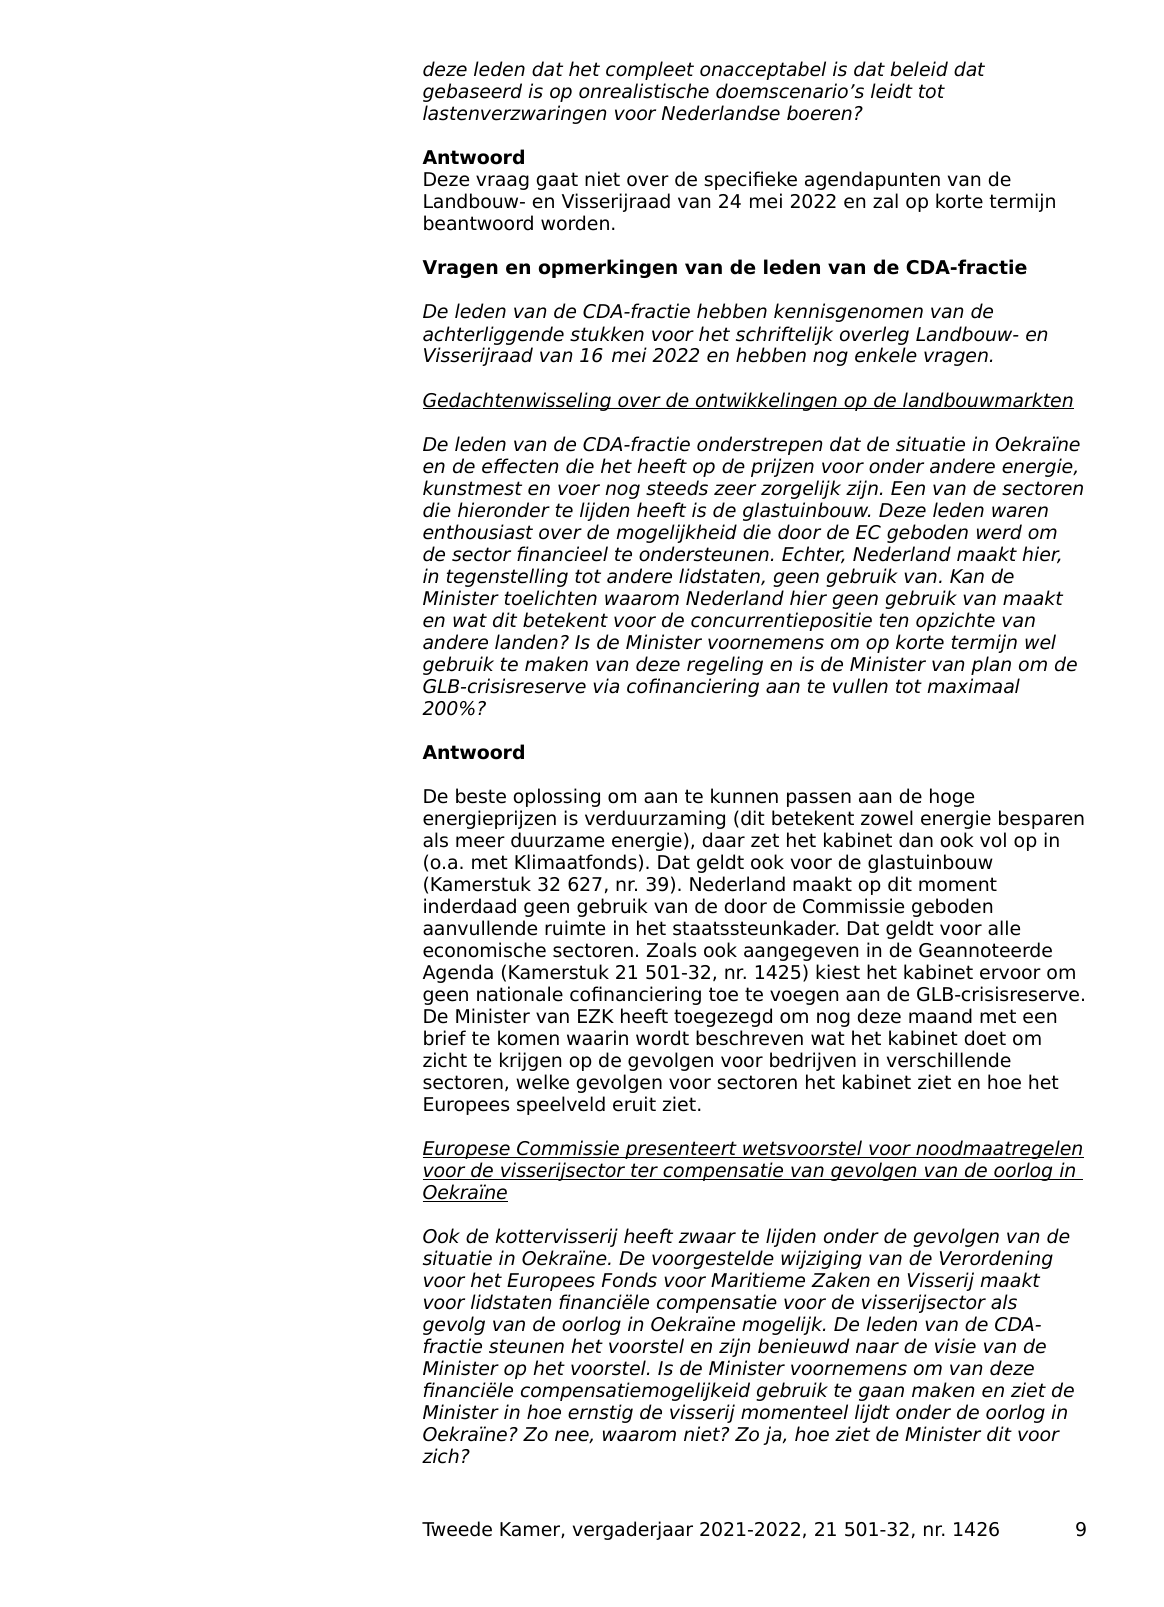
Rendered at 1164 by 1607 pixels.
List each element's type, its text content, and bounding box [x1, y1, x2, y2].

text De leden van de CDA-fractie onderstrepen dat de situatie in Oekraïne en de effecten die het heeft op de prijzen voor onder andere energie, kunstmest en voer nog steeds zeer zorgelijk zijn. Een van de sectoren die hieronder te lijden heeft is de glastuinbouw. Deze leden waren enthousiast over de mogelijkheid die door de EC geboden werd om de sector financieel te ondersteunen. Echter, Nederland maakt hier, in tegenstelling tot andere lidstaten, geen gebruik van. Kan de Minister toelichten waarom Nederland hier geen gebruik van maakt en wat dit betekent voor de concurrentiepositie ten opzichte van andere landen? Is de Minister voornemens om op korte termijn wel gebruik te maken van deze regeling en is de Minister van plan om de GLB-crisisreserve via cofinanciering aan te vullen tot maximaal 200%? [422, 434, 1087, 719]
subtitle Europese Commissie presenteert wetsvoorstel voor noodmaatregelen voor de visserijsector ter compensatie van gevolgen van de oorlog in Oekraïne [422, 1138, 1087, 1204]
text Ook de kottervisserij heeft zwaar te lijden onder de gevolgen van de situatie in Oekraïne. De voorgestelde wijziging van de Verordening voor het Europees Fonds voor Maritieme Zaken en Visserij maakt voor lidstaten financiële compensatie voor de visserijsector als gevolg van de oorlog in Oekraïne mogelijk. De leden van de CDA-fractie steunen het voorstel en zijn benieuwd naar de visie van de Minister op het voorstel. Is de Minister voornemens om van deze financiële compensatiemogelijkeid gebruik te gaan maken en ziet de Minister in hoe ernstig de visserij momenteel lijdt onder de oorlog in Oekraïne? Zo nee, waarom niet? Zo ja, hoe ziet de Minister dit voor zich? [422, 1226, 1087, 1468]
text Deze vraag gaat niet over de specifieke agendapunten van de Landbouw- en Visserijraad van 24 mei 2022 en zal op korte termijn beantwoord worden. [422, 169, 1087, 235]
text deze leden dat het compleet onacceptabel is dat beleid dat gebaseerd is op onrealistische doemscenario’s leidt tot lastenverzwaringen voor Nederlandse boeren? [422, 59, 1087, 125]
subtitle Gedachtenwisseling over de ontwikkelingen op de landbouwmarkten [422, 389, 1087, 412]
text De Minister van EZK heeft toegezegd om nog deze maand met een brief te komen waarin wordt beschreven wat het kabinet doet om zicht te krijgen op de gevolgen voor bedrijven in verschillende sectoren, welke gevolgen voor sectoren het kabinet ziet en hoe het Europees speelveld eruit ziet. [422, 1006, 1087, 1116]
subtitle Antwoord [422, 742, 1087, 764]
text De leden van de CDA-fractie hebben kennisgenomen van de achterliggende stukken voor het schriftelijk overleg Landbouw- en Visserijraad van 16 mei 2022 en hebben nog enkele vragen. [422, 301, 1087, 367]
subtitle Antwoord [422, 147, 1087, 169]
subtitle Vragen en opmerkingen van de leden van de CDA-fractie [422, 257, 1087, 279]
text De beste oplossing om aan te kunnen passen aan de hoge energieprijzen is verduurzaming (dit betekent zowel energie besparen als meer duurzame energie), daar zet het kabinet dan ook vol op in (o.a. met Klimaatfonds). Dat geldt ook voor de glastuinbouw (Kamerstuk 32 627, nr. 39). Nederland maakt op dit moment inderdaad geen gebruik van de door de Commissie geboden aanvullende ruimte in het staatssteunkader. Dat geldt voor alle economische sectoren. Zoals ook aangegeven in de Geannoteerde Agenda (Kamerstuk 21 501-32, nr. 1425) kiest het kabinet ervoor om geen nationale cofinanciering toe te voegen aan de GLB-crisisreserve. [422, 786, 1087, 1006]
